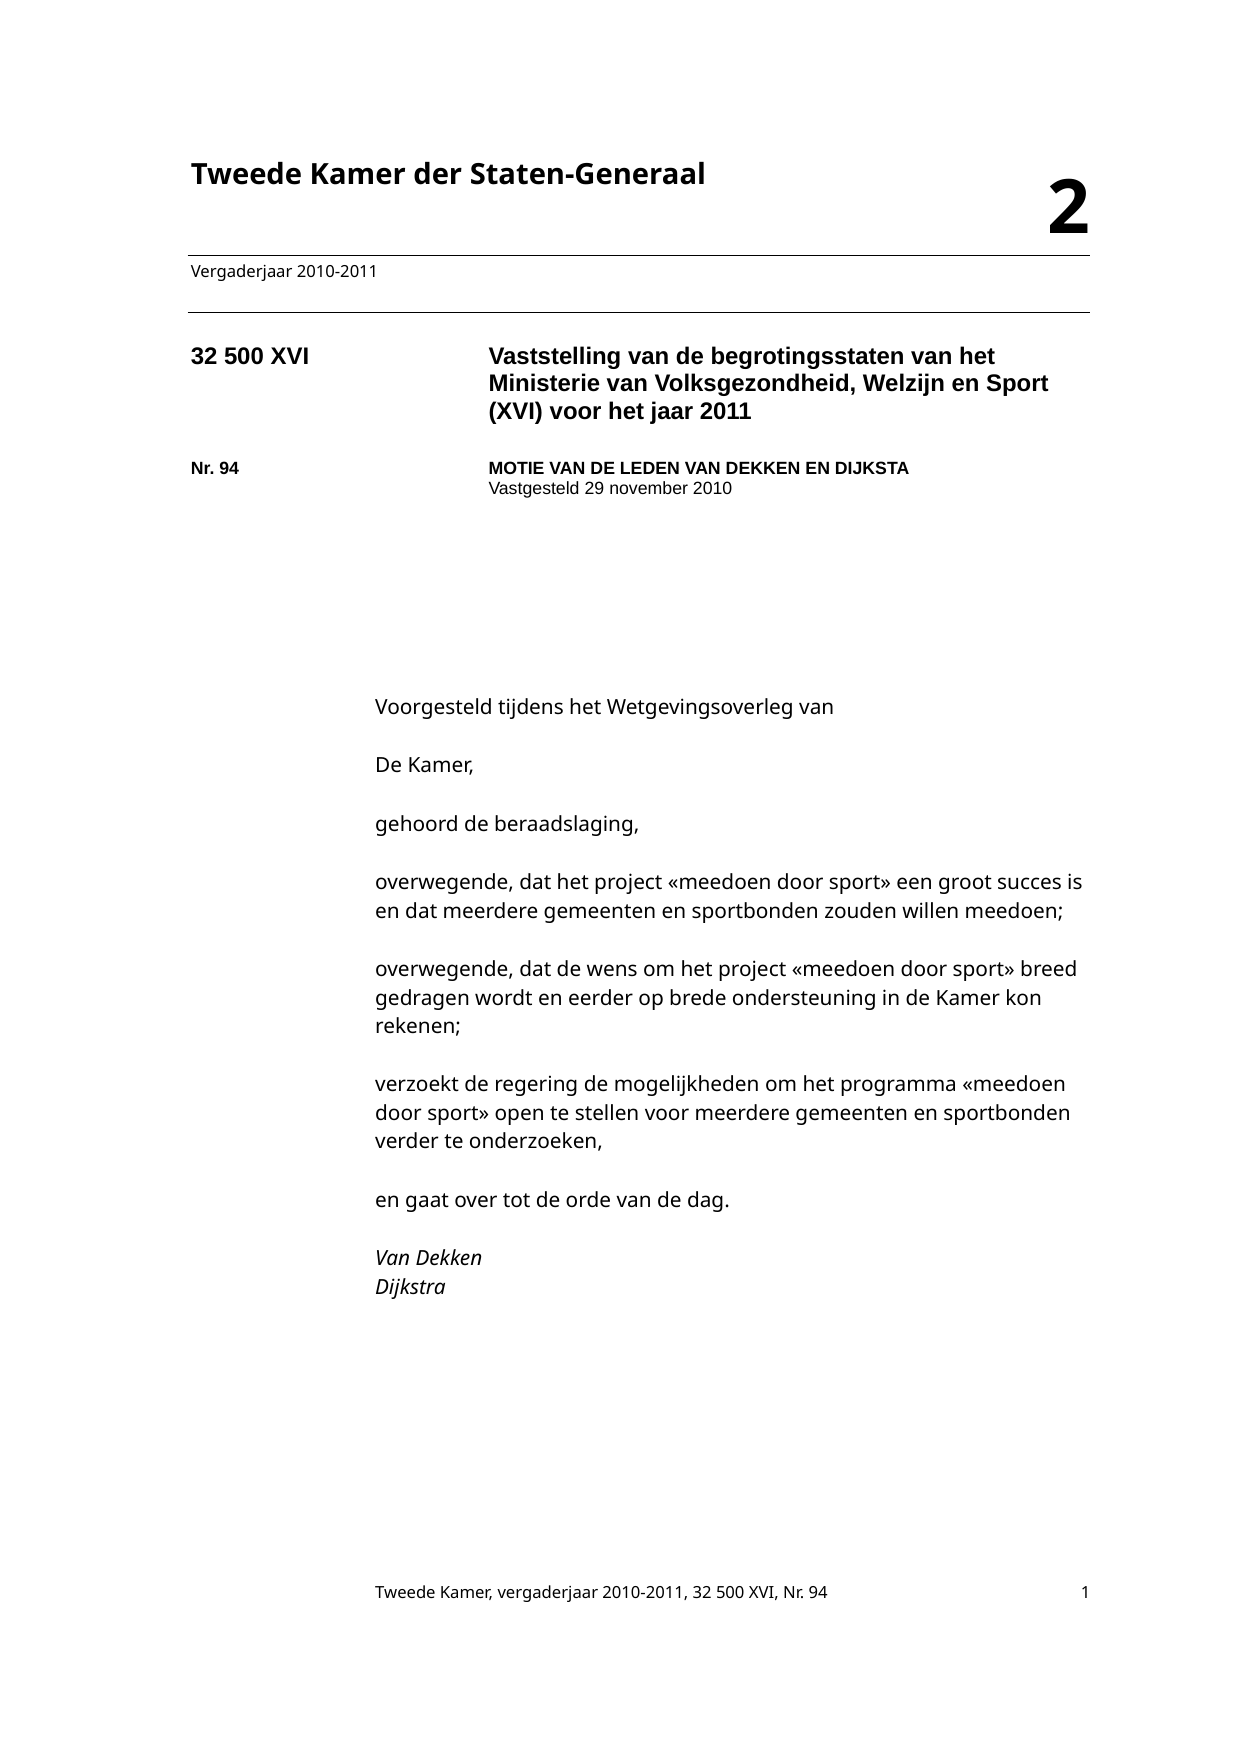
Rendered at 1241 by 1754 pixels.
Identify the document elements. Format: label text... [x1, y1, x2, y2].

table_cell Vergaderjaar 2010-2011 [188, 256, 485, 312]
text gehoord de beraadslaging, [375, 809, 1090, 837]
table_header Tweede Kamer der Staten-Generaal [188, 150, 909, 255]
text De Kamer, [375, 751, 1090, 779]
text verzoekt de regering de mogelijkheden om het programma «meedoen door sport» open te stellen voor meerdere gemeenten en sportbonden verder te onderzoeken, [375, 1069, 1090, 1155]
text overwegende, dat de wens om het project «meedoen door sport» breed gedragen wordt en eerder op brede ondersteuning in de Kamer kon rekenen; [375, 954, 1090, 1039]
table_cell [485, 256, 1090, 312]
table_cell [188, 313, 485, 339]
text Van Dekken [375, 1243, 1090, 1272]
table_cell Nr. 94 [188, 455, 485, 573]
table_cell 32 500 XVI [188, 339, 485, 454]
text Voorgesteld tijdens het Wetgevingsoverleg van [375, 692, 1090, 721]
text Dijkstra [375, 1272, 1090, 1300]
table_header 2 [910, 150, 1090, 255]
text overwegende, dat het project «meedoen door sport» een groot succes is en dat meerdere gemeenten en sportbonden zouden willen meedoen; [375, 867, 1090, 924]
table_cell MOTIE VAN DE LEDEN VAN DEKKEN EN DIJKSTA Vastgesteld 29 november 2010 [485, 455, 1090, 573]
text en gaat over tot de orde van de dag. [375, 1185, 1090, 1213]
table_cell [485, 313, 1090, 339]
table_cell Vaststelling van de begrotingsstaten van het Ministerie van Volksgezondheid, Welzijn en Sport (XVI) voor het jaar 2011 [485, 339, 1090, 454]
